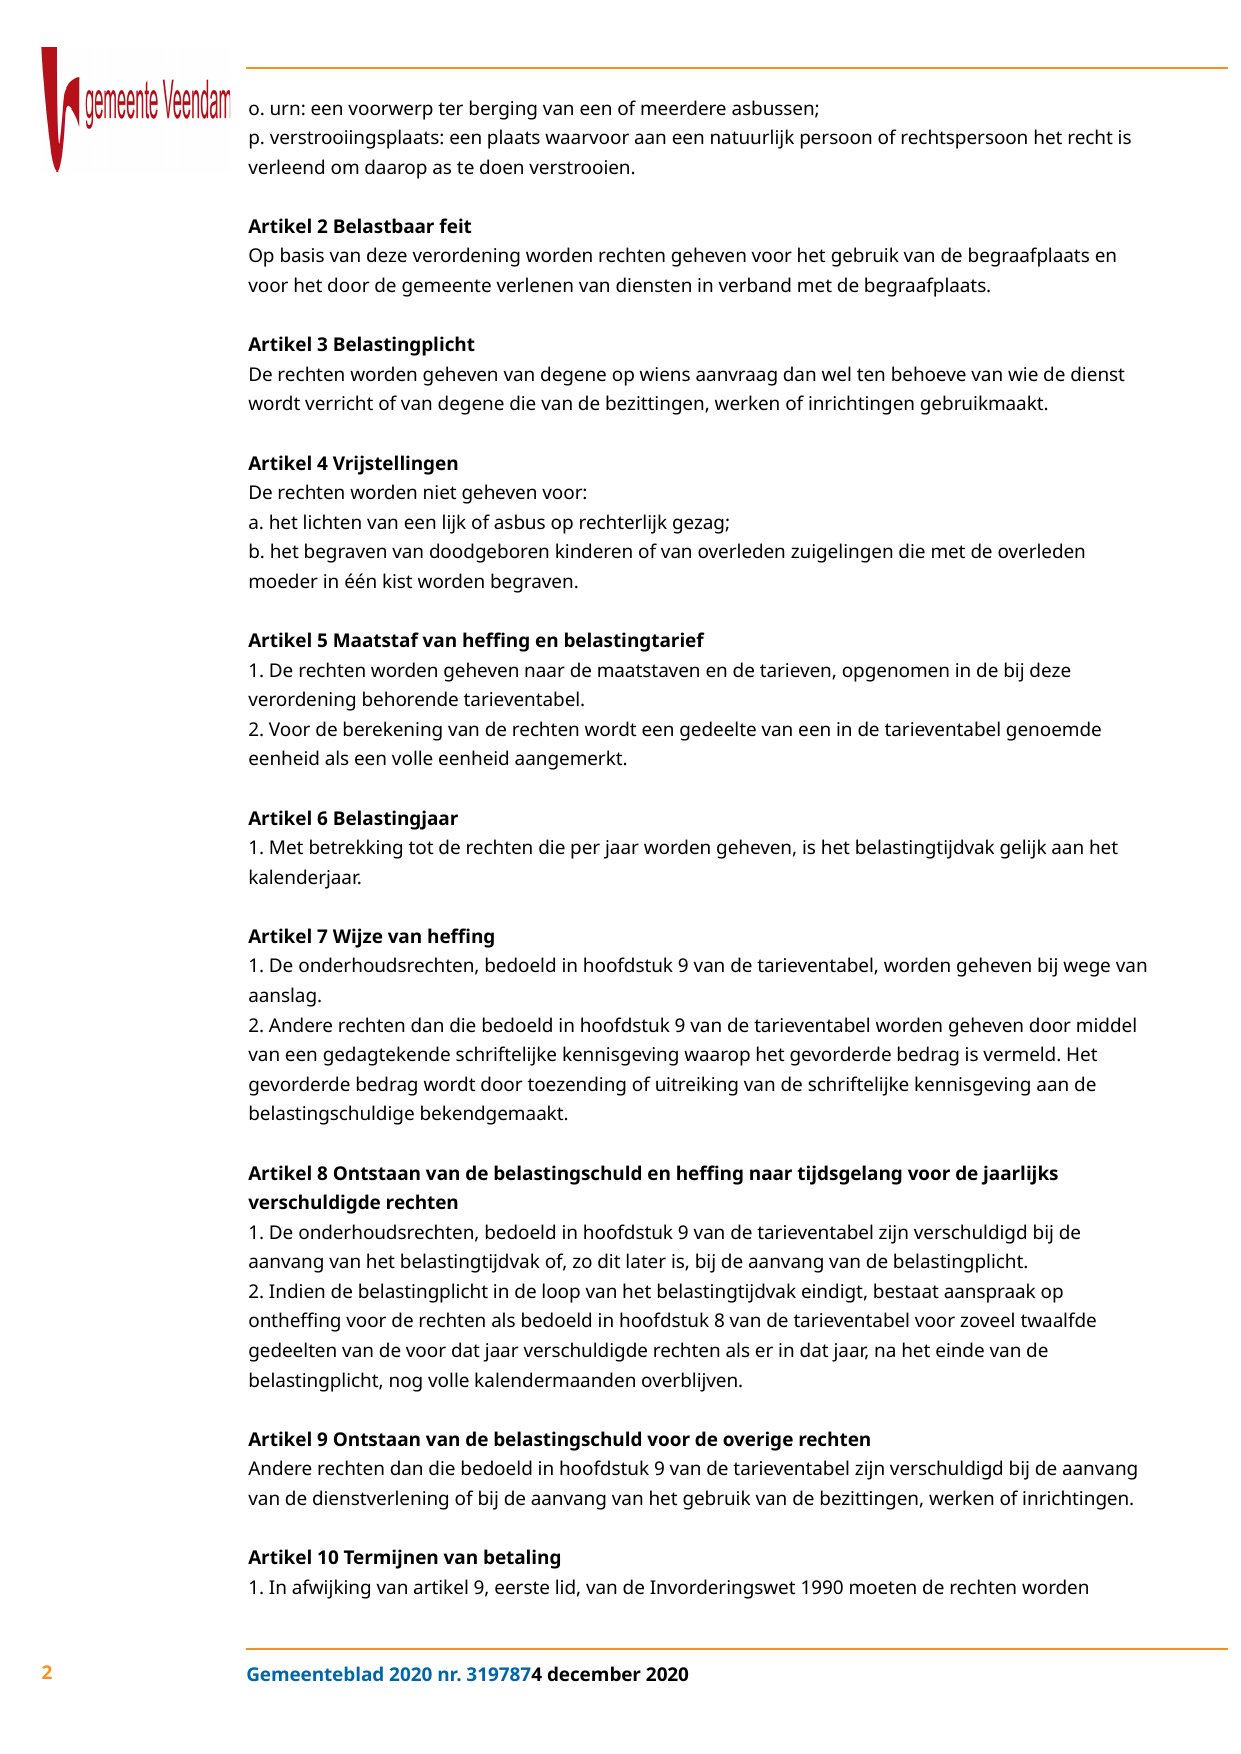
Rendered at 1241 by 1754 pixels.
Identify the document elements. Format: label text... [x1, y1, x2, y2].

text Artikel 8 Ontstaan van de belastingschuld en heffing naar tijdsgelang voor de jaarlijks verschuldigde rechten [248, 1160, 1152, 1215]
text Artikel 4 Vrijstellingen [248, 450, 1152, 476]
text Artikel 9 Ontstaan van de belastingschuld voor de overige rechten [248, 1426, 1152, 1452]
text Artikel 2 Belastbaar feit [248, 213, 1152, 239]
text Andere rechten dan die bedoeld in hoofdstuk 9 van de tarieventabel zijn verschuldigd bij de aanvang van de dienstverlening of bij de aanvang van het gebruik van de bezittingen, werken of inrichtingen. [248, 1456, 1152, 1511]
text 1. De onderhoudsrechten, bedoeld in hoofdstuk 9 van de tarieventabel, worden geheven bij wege van aanslag. [248, 953, 1152, 1008]
text o. urn: een voorwerp ter berging van een of meerdere asbussen; [248, 95, 1152, 121]
text Artikel 3 Belastingplicht [248, 331, 1152, 357]
text 1. In afwijking van artikel 9, eerste lid, van de Invorderingswet 1990 moeten de rechten worden [248, 1574, 1152, 1600]
text p. verstrooiingsplaats: een plaats waarvoor aan een natuurlijk persoon of rechtspersoon het recht is verleend om daarop as te doen verstrooien. [248, 124, 1152, 180]
text 2. Voor de berekening van de rechten wordt een gedeelte van een in de tarieventabel genoemde eenheid als een volle eenheid aangemerkt. [248, 716, 1152, 771]
text 1. De onderhoudsrechten, bedoeld in hoofdstuk 9 van de tarieventabel zijn verschuldigd bij de aanvang van het belastingtijdvak of, zo dit later is, bij de aanvang van de belastingplicht. [248, 1219, 1152, 1274]
text 1. Met betrekking tot de rechten die per jaar worden geheven, is het belastingtijdvak gelijk aan het kalenderjaar. [248, 834, 1152, 890]
text Artikel 5 Maatstaf van heffing en belastingtarief [248, 627, 1152, 653]
text 2. Andere rechten dan die bedoeld in hoofdstuk 9 van de tarieventabel worden geheven door middel van een gedagtekende schriftelijke kennisgeving waarop het gevorderde bedrag is vermeld. Het gevorderde bedrag wordt door toezending of uitreiking van de schriftelijke kennisgeving aan de belastingschuldige bekendgemaakt. [248, 1012, 1152, 1126]
text Artikel 7 Wijze van heffing [248, 923, 1152, 949]
text De rechten worden geheven van degene op wiens aanvraag dan wel ten behoeve van wie de dienst wordt verricht of van degene die van de bezittingen, werken of inrichtingen gebruikmaakt. [248, 361, 1152, 416]
text Artikel 6 Belastingjaar [248, 805, 1152, 831]
text Artikel 10 Termijnen van betaling [248, 1544, 1152, 1570]
text 2. Indien de belastingplicht in de loop van het belastingtijdvak eindigt, bestaat aanspraak op ontheffing voor de rechten als bedoeld in hoofdstuk 8 van de tarieventabel voor zoveel twaalfde gedeelten van de voor dat jaar verschuldigde rechten als er in dat jaar, na het einde van de belastingplicht, nog volle kalendermaanden overblijven. [248, 1278, 1152, 1393]
picture [41, 47, 231, 172]
text Op basis van deze verordening worden rechten geheven voor het gebruik van de begraafplaats en voor het door de gemeente verlenen van diensten in verband met de begraafplaats. [248, 243, 1152, 298]
text 1. De rechten worden geheven naar de maatstaven en de tarieven, opgenomen in de bij deze verordening behorende tarieventabel. [248, 657, 1152, 712]
text De rechten worden niet geheven voor: [248, 479, 1152, 505]
text a. het lichten van een lijk of asbus op rechterlijk gezag; [248, 509, 1152, 535]
text b. het begraven van doodgeboren kinderen of van overleden zuigelingen die met de overleden moeder in één kist worden begraven. [248, 538, 1152, 594]
